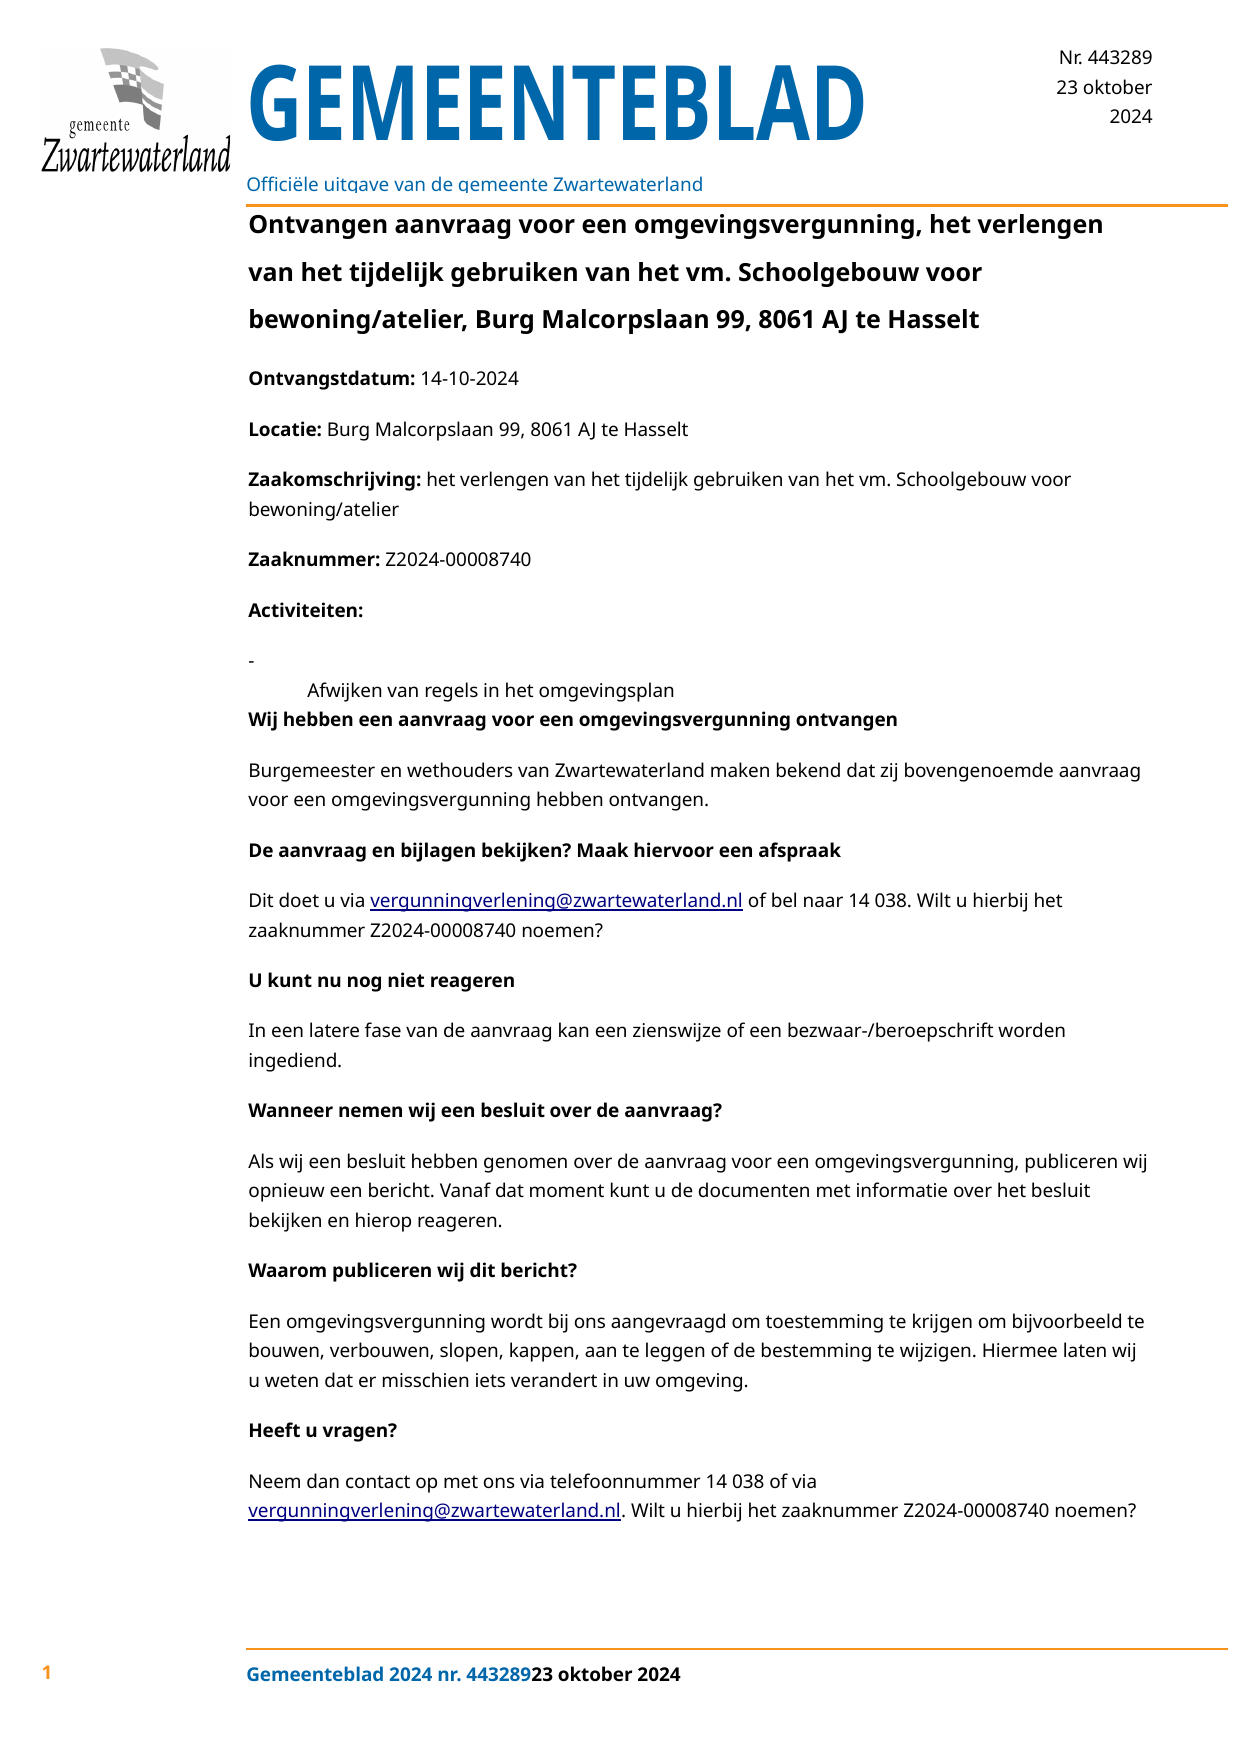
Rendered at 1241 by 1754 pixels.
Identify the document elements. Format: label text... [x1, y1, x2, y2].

text Waarom publiceren wij dit bericht? [248, 1258, 1152, 1283]
text Wij hebben een aanvraag voor een omgevingsvergunning ontvangen [248, 706, 1152, 732]
text Zaaknummer: Z2024-00008740 [248, 546, 1152, 572]
text U kunt nu nog niet reageren [248, 967, 1152, 993]
text Neem dan contact op met ons via telefoonnummer 14 038 of via vergunningverlening@zwartewaterland.nl. Wilt u hierbij het zaaknummer Z2024-00008740 noemen? [248, 1468, 1152, 1523]
text Heeft u vragen? [248, 1418, 1152, 1443]
text In een latere fase van de aanvraag kan een zienswijze of een bezwaar-/beroepschrift worden ingediend. [248, 1018, 1152, 1073]
text Activiteiten: [248, 597, 1152, 622]
text Zaakomschrijving: het verlengen van het tijdelijk gebruiken van het vm. Schoolgebouw voor bewoning/atelier [248, 466, 1152, 522]
text Ontvangstdatum: 14-10-2024 [248, 366, 1152, 391]
picture [41, 47, 231, 172]
text Locatie: Burg Malcorpslaan 99, 8061 AJ te Hasselt [248, 416, 1152, 442]
text De aanvraag en bijlagen bekijken? Maak hiervoor een afspraak [248, 837, 1152, 862]
list Afwijken van regels in het omgevingsplan [248, 677, 1152, 702]
text Wanneer nemen wij een besluit over de aanvraag? [248, 1098, 1152, 1123]
text Burgemeester en wethouders van Zwartewaterland maken bekend dat zij bovengenoemde aanvraag voor een omgevingsvergunning hebben ontvangen. [248, 757, 1152, 812]
text Dit doet u via vergunningverlening@zwartewaterland.nl of bel naar 14 038. Wilt u hierbij het zaaknummer Z2024-00008740 noemen? [248, 887, 1152, 942]
text Een omgevingsvergunning wordt bij ons aangevraagd om toestemming te krijgen om bijvoorbeeld te bouwen, verbouwen, slopen, kappen, aan te leggen of de bestemming te wijzigen. Hiermee laten wij u weten dat er misschien iets verandert in uw omgeving. [248, 1308, 1152, 1393]
text Ontvangen aanvraag voor een omgevingsvergunning, het verlengen van het tijdelijk gebruiken van het vm. Schoolgebouw voor bewoning/atelier, Burg Malcorpslaan 99, 8061 AJ te Hasselt [248, 207, 1152, 336]
text Als wij een besluit hebben genomen over de aanvraag voor een omgevingsvergunning, publiceren wij opnieuw een bericht. Vanaf dat moment kunt u de documenten met informatie over het besluit bekijken en hierop reageren. [248, 1148, 1152, 1233]
